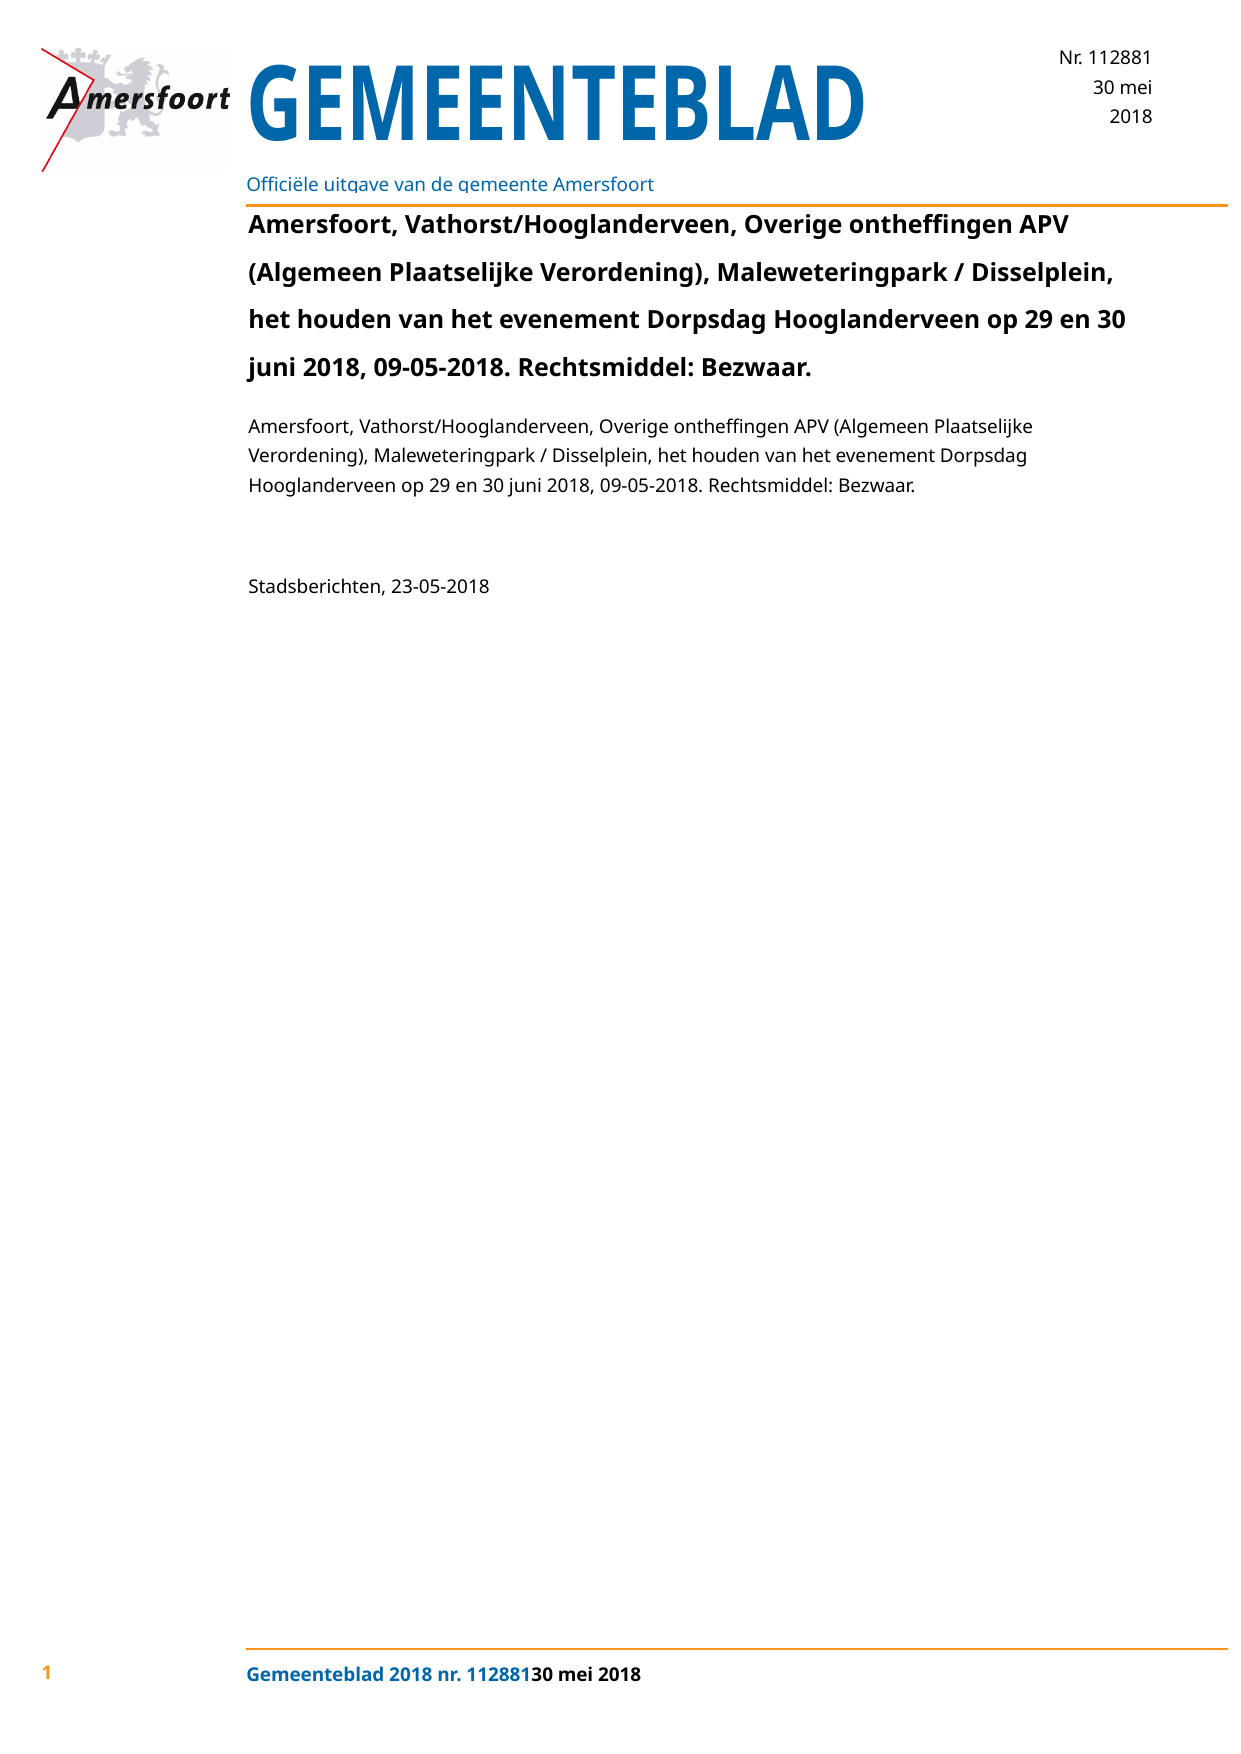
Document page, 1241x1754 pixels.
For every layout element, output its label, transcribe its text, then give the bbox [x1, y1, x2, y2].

picture [41, 47, 231, 172]
text Amersfoort, Vathorst/Hooglanderveen, Overige ontheffingen APV (Algemeen Plaatselijke Verordening), Maleweteringpark / Disselplein, het houden van het evenement Dorpsdag Hooglanderveen op 29 en 30 juni 2018, 09-05-2018. Rechtsmiddel: Bezwaar. [248, 207, 1152, 384]
text Amersfoort, Vathorst/Hooglanderveen, Overige ontheffingen APV (Algemeen Plaatselijke Verordening), Maleweteringpark / Disselplein, het houden van het evenement Dorpsdag Hooglanderveen op 29 en 30 juni 2018, 09-05-2018. Rechtsmiddel: Bezwaar. [248, 413, 1152, 498]
text Stadsberichten, 23-05-2018 [248, 573, 1152, 599]
